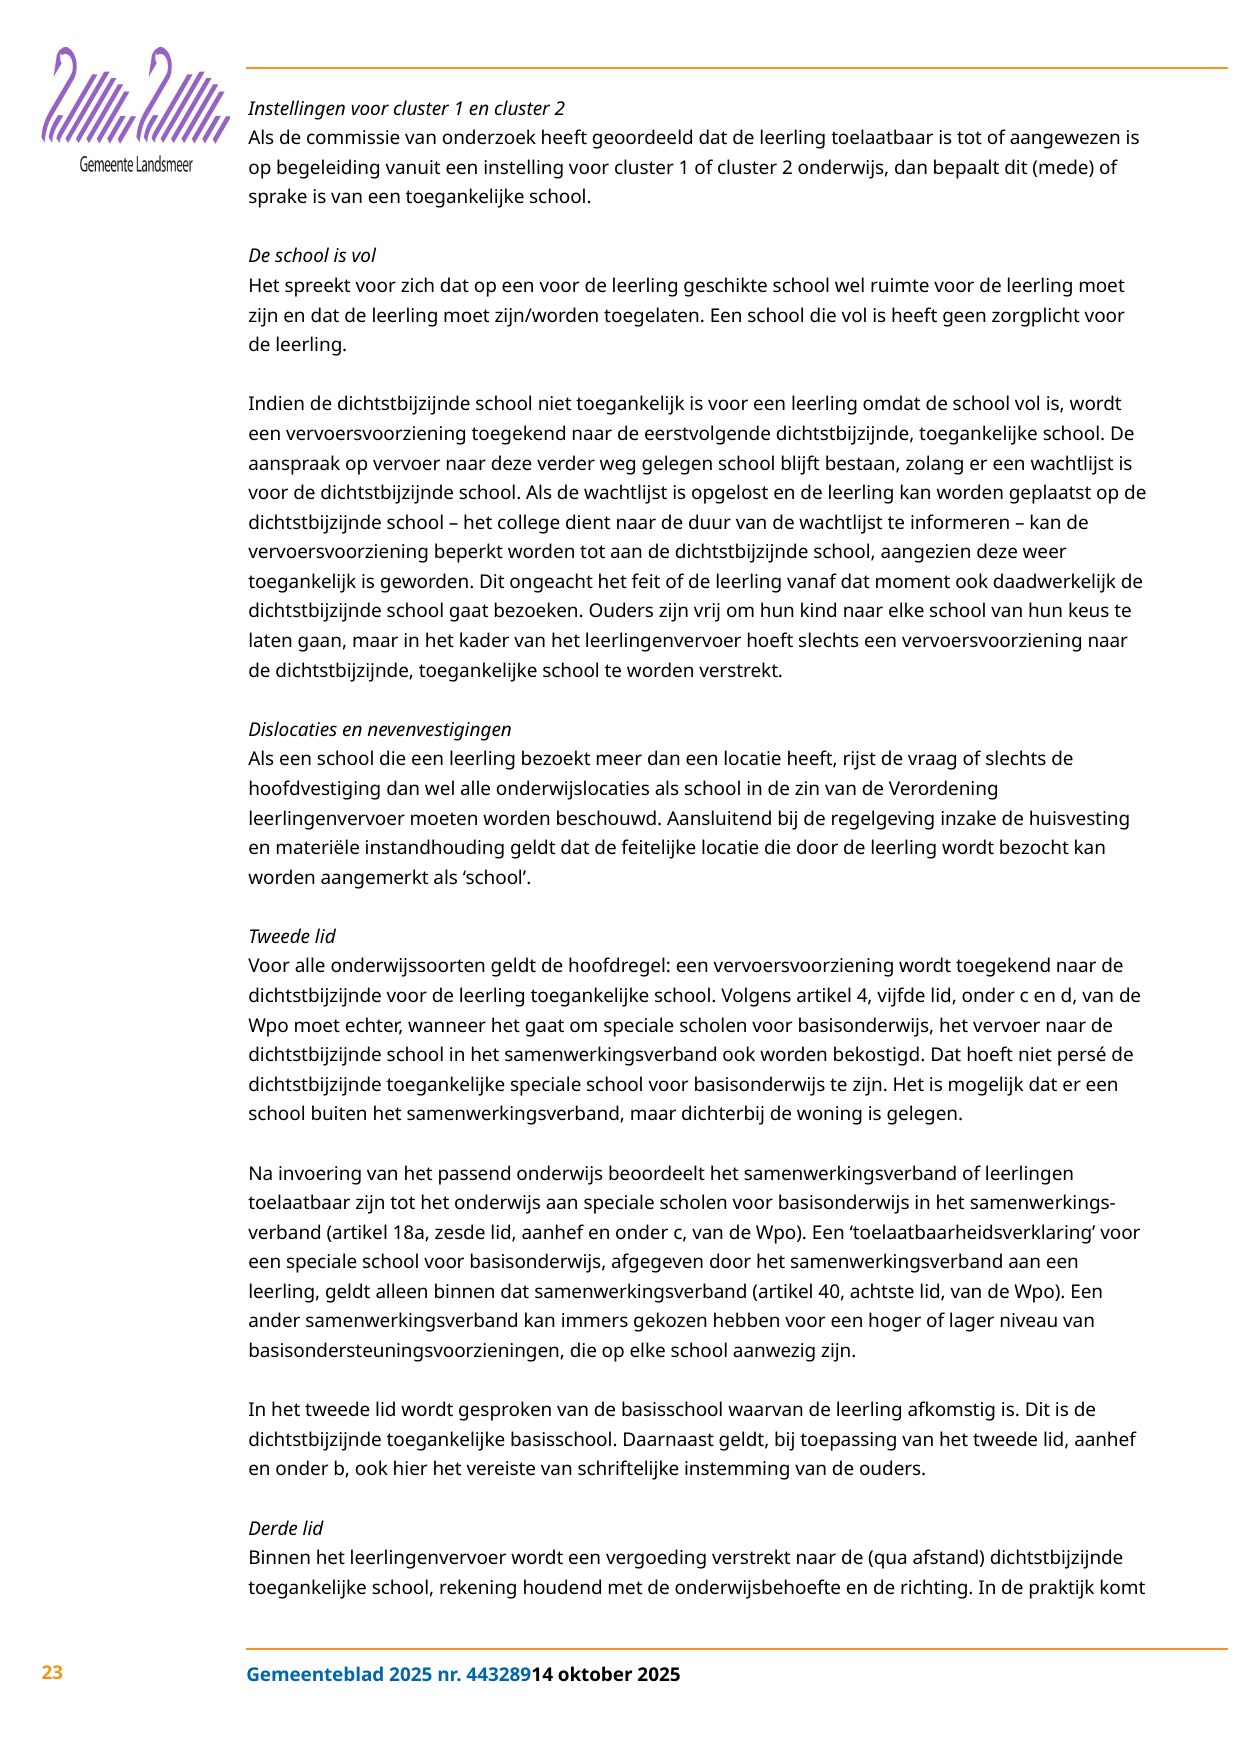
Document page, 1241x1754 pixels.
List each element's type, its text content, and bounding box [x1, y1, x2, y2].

text Tweede lid [248, 923, 1152, 949]
text Het spreekt voor zich dat op een voor de leerling geschikte school wel ruimte voor de leerling moet zijn en dat de leerling moet zijn/worden toegelaten. Een school die vol is heeft geen zorgplicht voor de leerling. [248, 272, 1152, 357]
text Als een school die een leerling bezoekt meer dan een locatie heeft, rijst de vraag of slechts de hoofdvestiging dan wel alle onderwijslocaties als school in de zin van de Verordening leerlingenvervoer moeten worden beschouwd. Aansluitend bij de regelgeving inzake de huisvesting en materiële instandhouding geldt dat de feitelijke locatie die door de leerling wordt bezocht kan worden aangemerkt als ‘school’. [248, 746, 1152, 890]
text Indien de dichtstbijzijnde school niet toegankelijk is voor een leerling omdat de school vol is, wordt een vervoersvoorziening toegekend naar de eerstvolgende dichtstbijzijnde, toegankelijke school. De aanspraak op vervoer naar deze verder weg gelegen school blijft bestaan, zolang er een wachtlijst is voor de dichtstbijzijnde school. Als de wachtlijst is opgelost en de leerling kan worden geplaatst op de dichtstbijzijnde school – het college dient naar de duur van de wachtlijst te informeren – kan de vervoersvoorziening beperkt worden tot aan de dichtstbijzijnde school, aangezien deze weer toegankelijk is geworden. Dit ongeacht het feit of de leerling vanaf dat moment ook daadwerkelijk de dichtstbijzijnde school gaat bezoeken. Ouders zijn vrij om hun kind naar elke school van hun keus te laten gaan, maar in het kader van het leerlingenvervoer hoeft slechts een vervoersvoorziening naar de dichtstbijzijnde, toegankelijke school te worden verstrekt. [248, 391, 1152, 683]
text Derde lid [248, 1515, 1152, 1541]
text Dislocaties en nevenvestigingen [248, 716, 1152, 742]
text Na invoering van het passend onderwijs beoordeelt het samenwerkingsverband of leerlingen toelaatbaar zijn tot het onderwijs aan speciale scholen voor basisonderwijs in het samenwerkings-verband (artikel 18a, zesde lid, aanhef en onder c, van de Wpo). Een ‘toelaatbaarheidsverklaring’ voor een speciale school voor basisonderwijs, afgegeven door het samenwerkingsverband aan een leerling, geldt alleen binnen dat samenwerkingsverband (artikel 40, achtste lid, van de Wpo). Een ander samenwerkingsverband kan immers gekozen hebben voor een hoger of lager niveau van basisondersteuningsvoorzieningen, die op elke school aanwezig zijn. [248, 1160, 1152, 1363]
text Voor alle onderwijssoorten geldt de hoofdregel: een vervoersvoorziening wordt toegekend naar de dichtstbijzijnde voor de leerling toegankelijke school. Volgens artikel 4, vijfde lid, onder c en d, van de Wpo moet echter, wanneer het gaat om speciale scholen voor basisonderwijs, het vervoer naar de dichtstbijzijnde school in het samenwerkingsverband ook worden bekostigd. Dat hoeft niet persé de dichtstbijzijnde toegankelijke speciale school voor basisonderwijs te zijn. Het is mogelijk dat er een school buiten het samenwerkingsverband, maar dichterbij de woning is gelegen. [248, 953, 1152, 1126]
picture [41, 47, 231, 172]
text De school is vol [248, 243, 1152, 268]
text Binnen het leerlingenvervoer wordt een vergoeding verstrekt naar de (qua afstand) dichtstbijzijnde toegankelijke school, rekening houdend met de onderwijsbehoefte en de richting. In de praktijk komt [248, 1544, 1152, 1600]
text In het tweede lid wordt gesproken van de basisschool waarvan de leerling afkomstig is. Dit is de dichtstbijzijnde toegankelijke basisschool. Daarnaast geldt, bij toepassing van het tweede lid, aanhef en onder b, ook hier het vereiste van schriftelijke instemming van de ouders. [248, 1396, 1152, 1481]
text Als de commissie van onderzoek heeft geoordeeld dat de leerling toelaatbaar is tot of aangewezen is op begeleiding vanuit een instelling voor cluster 1 of cluster 2 onderwijs, dan bepaalt dit (mede) of sprake is van een toegankelijke school. [248, 124, 1152, 209]
text Instellingen voor cluster 1 en cluster 2 [248, 95, 1152, 121]
